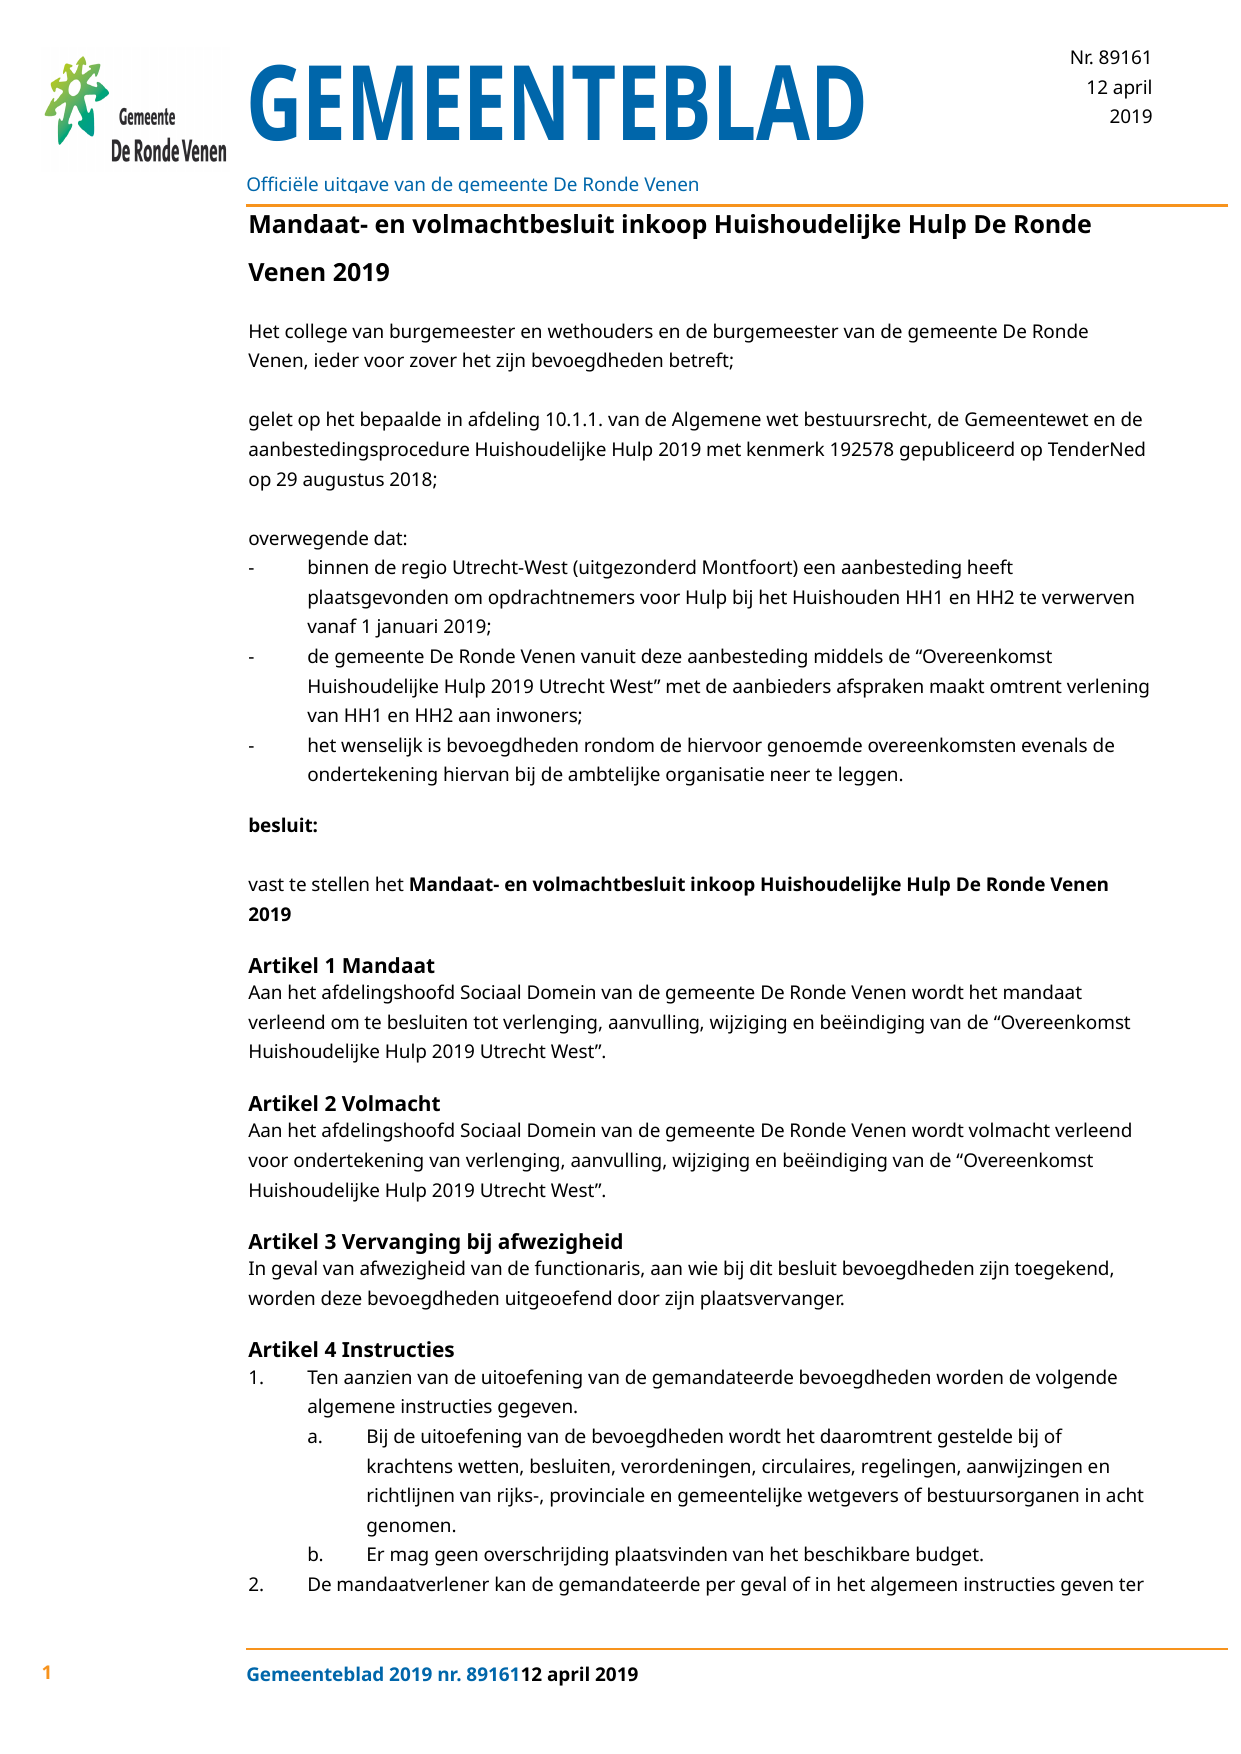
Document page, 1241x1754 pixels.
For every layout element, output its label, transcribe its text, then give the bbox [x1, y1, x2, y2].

text vast te stellen het Mandaat- en volmachtbesluit inkoop Huishoudelijke Hulp De Ronde Venen 2019 [248, 871, 1152, 926]
list De mandaatverlener kan de gemandateerde per geval of in het algemeen instructies geven ter [248, 1571, 1152, 1597]
text Aan het afdelingshoofd Sociaal Domein van de gemeente De Ronde Venen wordt volmacht verleend voor ondertekening van verlenging, aanvulling, wijziging en beëindiging van de “Overeenkomst Huishoudelijke Hulp 2019 Utrecht West”. [248, 1118, 1152, 1202]
list Ten aanzien van de uitoefening van de gemandateerde bevoegdheden worden de volgende algemene instructies gegeven. [248, 1364, 1152, 1419]
picture [41, 47, 231, 172]
list binnen de regio Utrecht-West (uitgezonderd Montfoort) een aanbesteding heeft plaatsgevonden om opdrachtnemers voor Hulp bij het Huishouden HH1 en HH2 te verwerven vanaf 1 januari 2019; [248, 554, 1152, 639]
list Er mag geen overschrijding plaatsvinden van het beschikbare budget. [307, 1542, 1152, 1567]
text overwegende dat: [248, 525, 1152, 551]
list Bij de uitoefening van de bevoegdheden wordt het daaromtrent gestelde bij of krachtens wetten, besluiten, verordeningen, circulaires, regelingen, aanwijzingen en richtlijnen van rijks-, provinciale en gemeentelijke wetgevers of bestuursorganen in acht genomen. [307, 1423, 1152, 1538]
text Artikel 3 Vervanging bij afwezigheid [248, 1227, 1152, 1256]
text besluit: [248, 812, 1152, 838]
list de gemeente De Ronde Venen vanuit deze aanbesteding middels de “Overeenkomst Huishoudelijke Hulp 2019 Utrecht West” met de aanbieders afspraken maakt omtrent verlening van HH1 en HH2 aan inwoners; [248, 643, 1152, 728]
text Artikel 4 Instructies [248, 1336, 1152, 1364]
text gelet op het bepaalde in afdeling 10.1.1. van de Algemene wet bestuursrecht, de Gemeentewet en de aanbestedingsprocedure Huishoudelijke Hulp 2019 met kenmerk 192578 gepubliceerd op TenderNed op 29 augustus 2018; [248, 407, 1152, 492]
text Artikel 1 Mandaat [248, 951, 1152, 979]
text Aan het afdelingshoofd Sociaal Domein van de gemeente De Ronde Venen wordt het mandaat verleend om te besluiten tot verlenging, aanvulling, wijziging en beëindiging van de “Overeenkomst Huishoudelijke Hulp 2019 Utrecht West”. [248, 979, 1152, 1064]
text In geval van afwezigheid van de functionaris, aan wie bij dit besluit bevoegdheden zijn toegekend, worden deze bevoegdheden uitgeoefend door zijn plaatsvervanger. [248, 1256, 1152, 1311]
text Het college van burgemeester en wethouders en de burgemeester van de gemeente De Ronde Venen, ieder voor zover het zijn bevoegdheden betreft; [248, 318, 1152, 373]
text Artikel 2 Volmacht [248, 1089, 1152, 1118]
list het wenselijk is bevoegdheden rondom de hiervoor genoemde overeenkomsten evenals de ondertekening hiervan bij de ambtelijke organisatie neer te leggen. [248, 732, 1152, 787]
text Mandaat- en volmachtbesluit inkoop Huishoudelijke Hulp De Ronde Venen 2019 [248, 207, 1152, 288]
